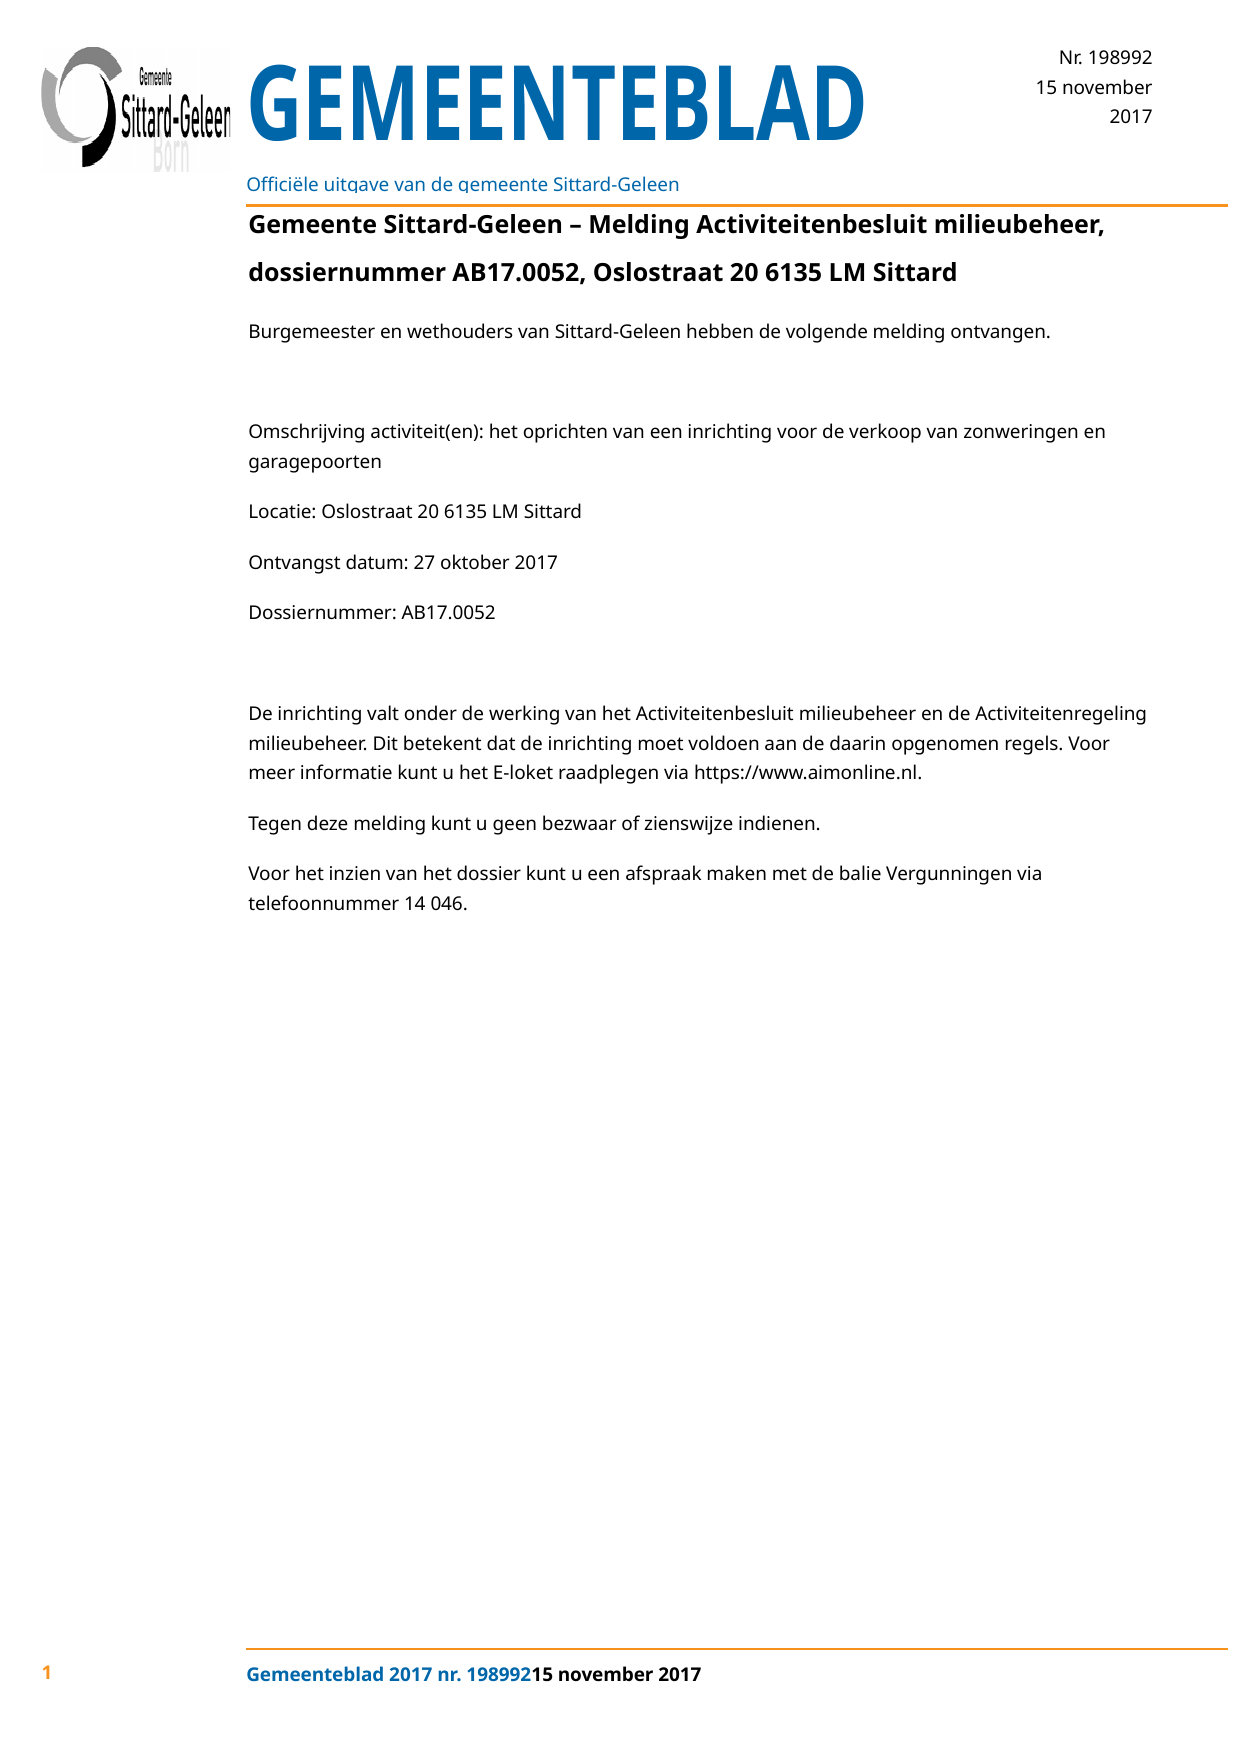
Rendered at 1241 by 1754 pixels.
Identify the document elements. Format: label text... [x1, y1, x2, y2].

text Voor het inzien van het dossier kunt u een afspraak maken met de balie Vergunningen via telefoonnummer 14 046. [248, 860, 1152, 916]
picture [41, 47, 231, 172]
text Tegen deze melding kunt u geen bezwaar of zienswijze indienen. [248, 810, 1152, 836]
text Gemeente Sittard-Geleen – Melding Activiteitenbesluit milieubeheer, dossiernummer AB17.0052, Oslostraat 20 6135 LM Sittard [248, 207, 1152, 288]
text De inrichting valt onder de werking van het Activiteitenbesluit milieubeheer en de Activiteitenregeling milieubeheer. Dit betekent dat de inrichting moet voldoen aan de daarin opgenomen regels. Voor meer informatie kunt u het E-loket raadplegen via https://www.aimonline.nl. [248, 700, 1152, 785]
text Burgemeester en wethouders van Sittard-Geleen hebben de volgende melding ontvangen. [248, 318, 1152, 344]
text Locatie: Oslostraat 20 6135 LM Sittard [248, 499, 1152, 524]
text Ontvangst datum: 27 oktober 2017 [248, 549, 1152, 575]
text Omschrijving activiteit(en): het oprichten van een inrichting voor de verkoop van zonweringen en garagepoorten [248, 419, 1152, 474]
text Dossiernummer: AB17.0052 [248, 599, 1152, 625]
